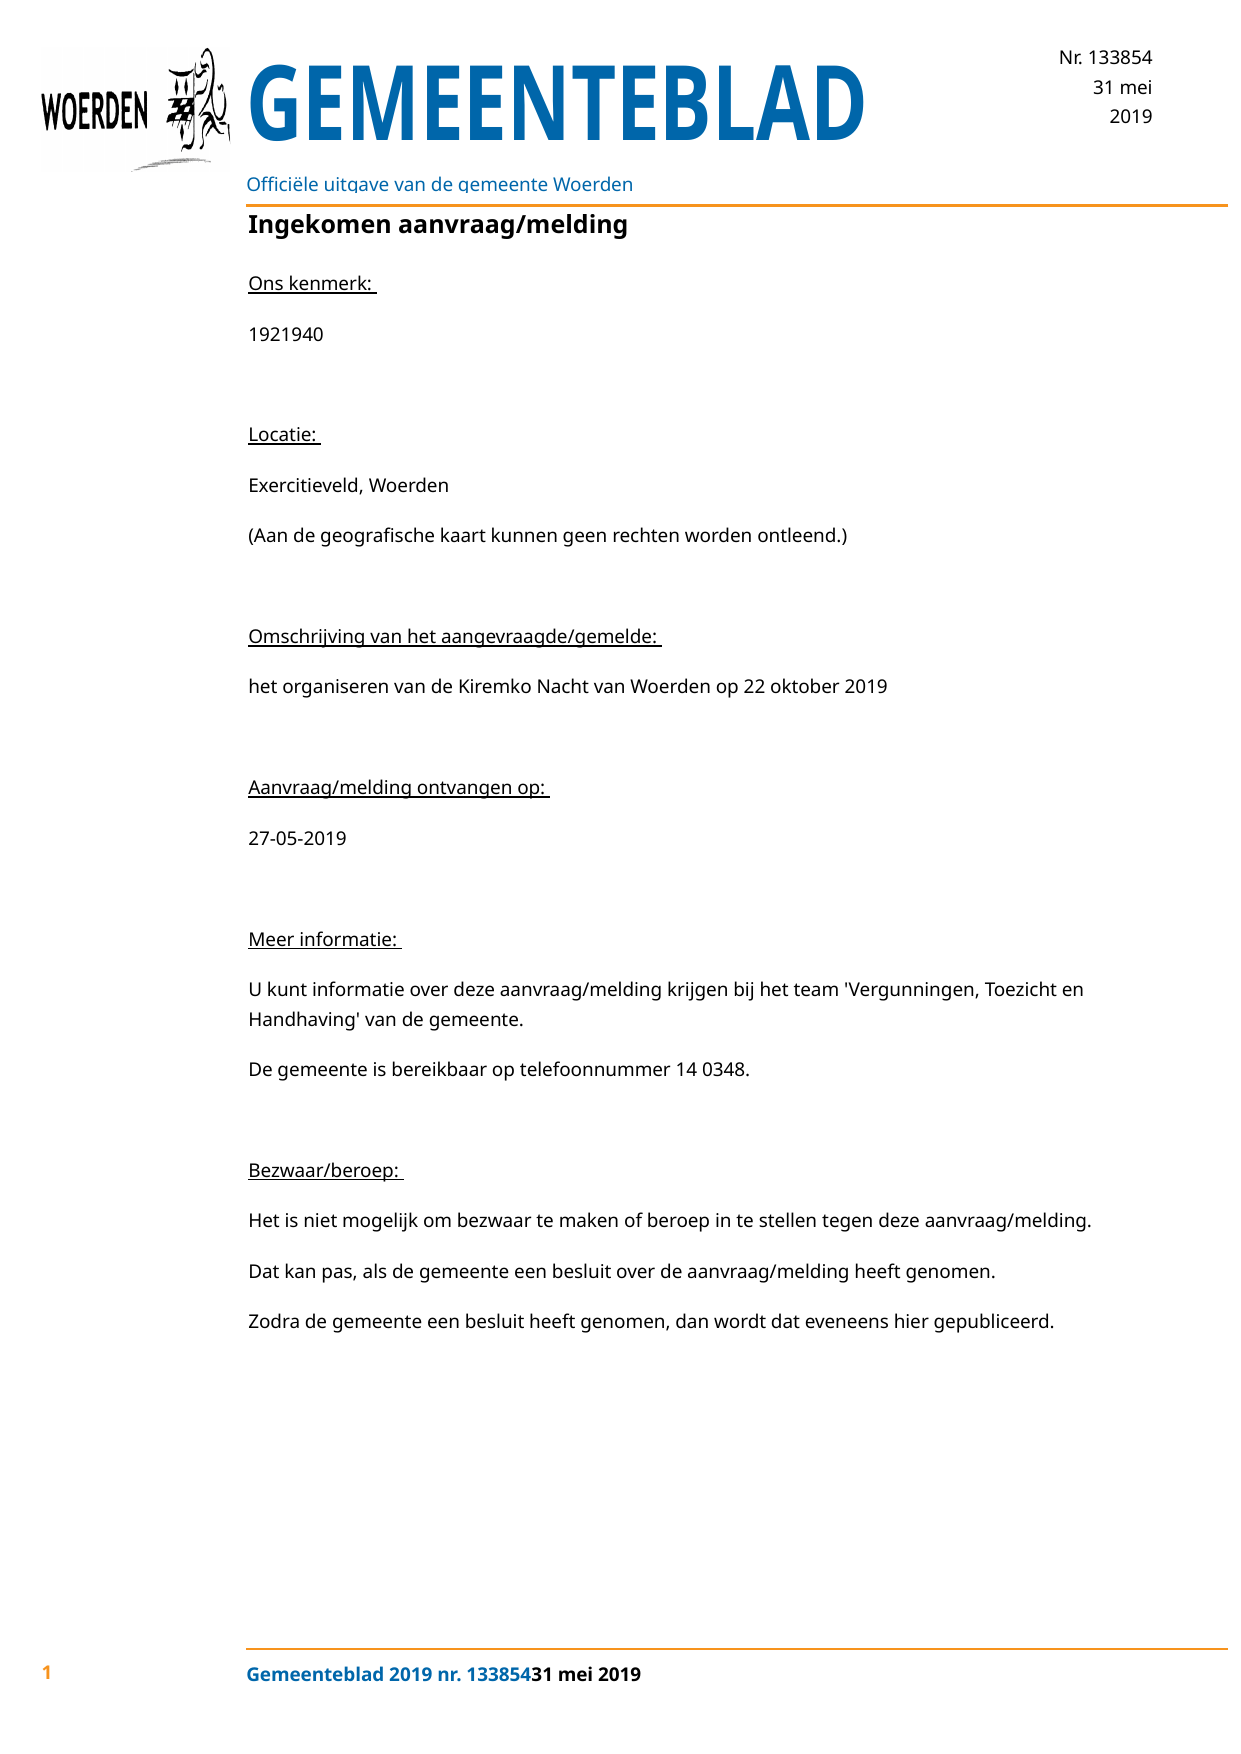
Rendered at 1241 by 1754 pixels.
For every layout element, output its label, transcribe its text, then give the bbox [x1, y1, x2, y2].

text Bezwaar/beroep: [248, 1157, 1152, 1183]
text Dat kan pas, als de gemeente een besluit over de aanvraag/melding heeft genomen. [248, 1258, 1152, 1283]
text Zodra de gemeente een besluit heeft genomen, dan wordt dat eveneens hier gepubliceerd. [248, 1308, 1152, 1334]
text het organiseren van de Kiremko Nacht van Woerden op 22 oktober 2019 [248, 674, 1152, 699]
text Ons kenmerk: [248, 270, 1152, 296]
picture [41, 47, 231, 172]
text (Aan de geografische kaart kunnen geen rechten worden ontleend.) [248, 522, 1152, 548]
text Ingekomen aanvraag/melding [248, 207, 1152, 241]
text Het is niet mogelijk om bezwaar te maken of beroep in te stellen tegen deze aanvraag/melding. [248, 1207, 1152, 1233]
text Aanvraag/melding ontvangen op: [248, 774, 1152, 800]
text Meer informatie: [248, 926, 1152, 951]
text Exercitieveld, Woerden [248, 472, 1152, 498]
text Locatie: [248, 422, 1152, 447]
text De gemeente is bereikbaar op telefoonnummer 14 0348. [248, 1056, 1152, 1082]
text U kunt informatie over deze aanvraag/melding krijgen bij het team 'Vergunningen, Toezicht en Handhaving' van de gemeente. [248, 976, 1152, 1031]
text 1921940 [248, 321, 1152, 346]
text 27-05-2019 [248, 825, 1152, 851]
text Omschrijving van het aangevraagde/gemelde: [248, 623, 1152, 649]
